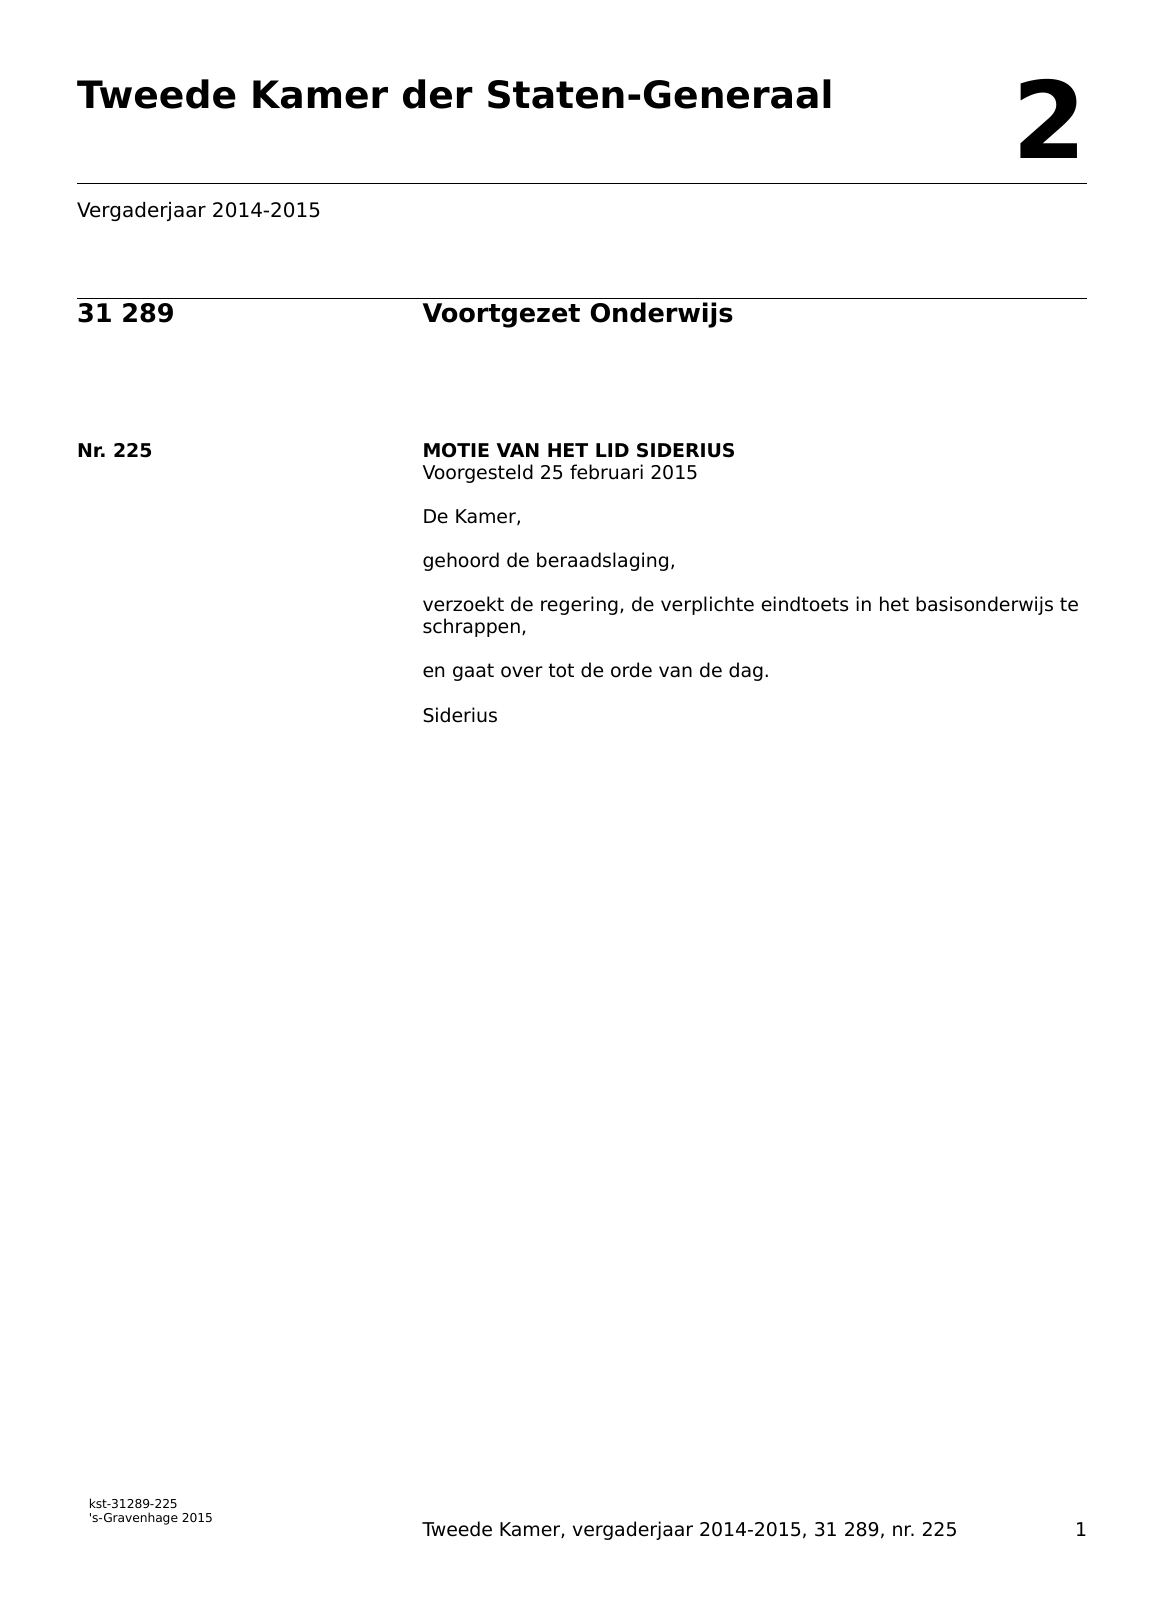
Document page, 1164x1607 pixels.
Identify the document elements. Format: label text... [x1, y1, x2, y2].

text verzoekt de regering, de verplichte eindtoets in het basisonderwijs te schrappen, [422, 594, 1087, 638]
table_header 2 [886, 59, 1087, 183]
text Voorgesteld 25 februari 2015 [422, 462, 1087, 484]
table_cell Vergaderjaar 2014-2015 [77, 184, 1087, 298]
text 's-Gravenhage 2015 [88, 1511, 323, 1525]
table_header Tweede Kamer der Staten-Generaal [77, 59, 886, 183]
text Siderius [422, 704, 1087, 726]
text kst-31289-225 [88, 1497, 323, 1511]
text en gaat over tot de orde van de dag. [422, 660, 1087, 682]
subtitle 31 289 Voortgezet Onderwijs [77, 299, 1087, 329]
text gehoord de beraadslaging, [422, 550, 1087, 572]
subtitle Nr. 225 MOTIE VAN HET LID SIDERIUS [77, 440, 1087, 462]
text De Kamer, [422, 506, 1087, 528]
